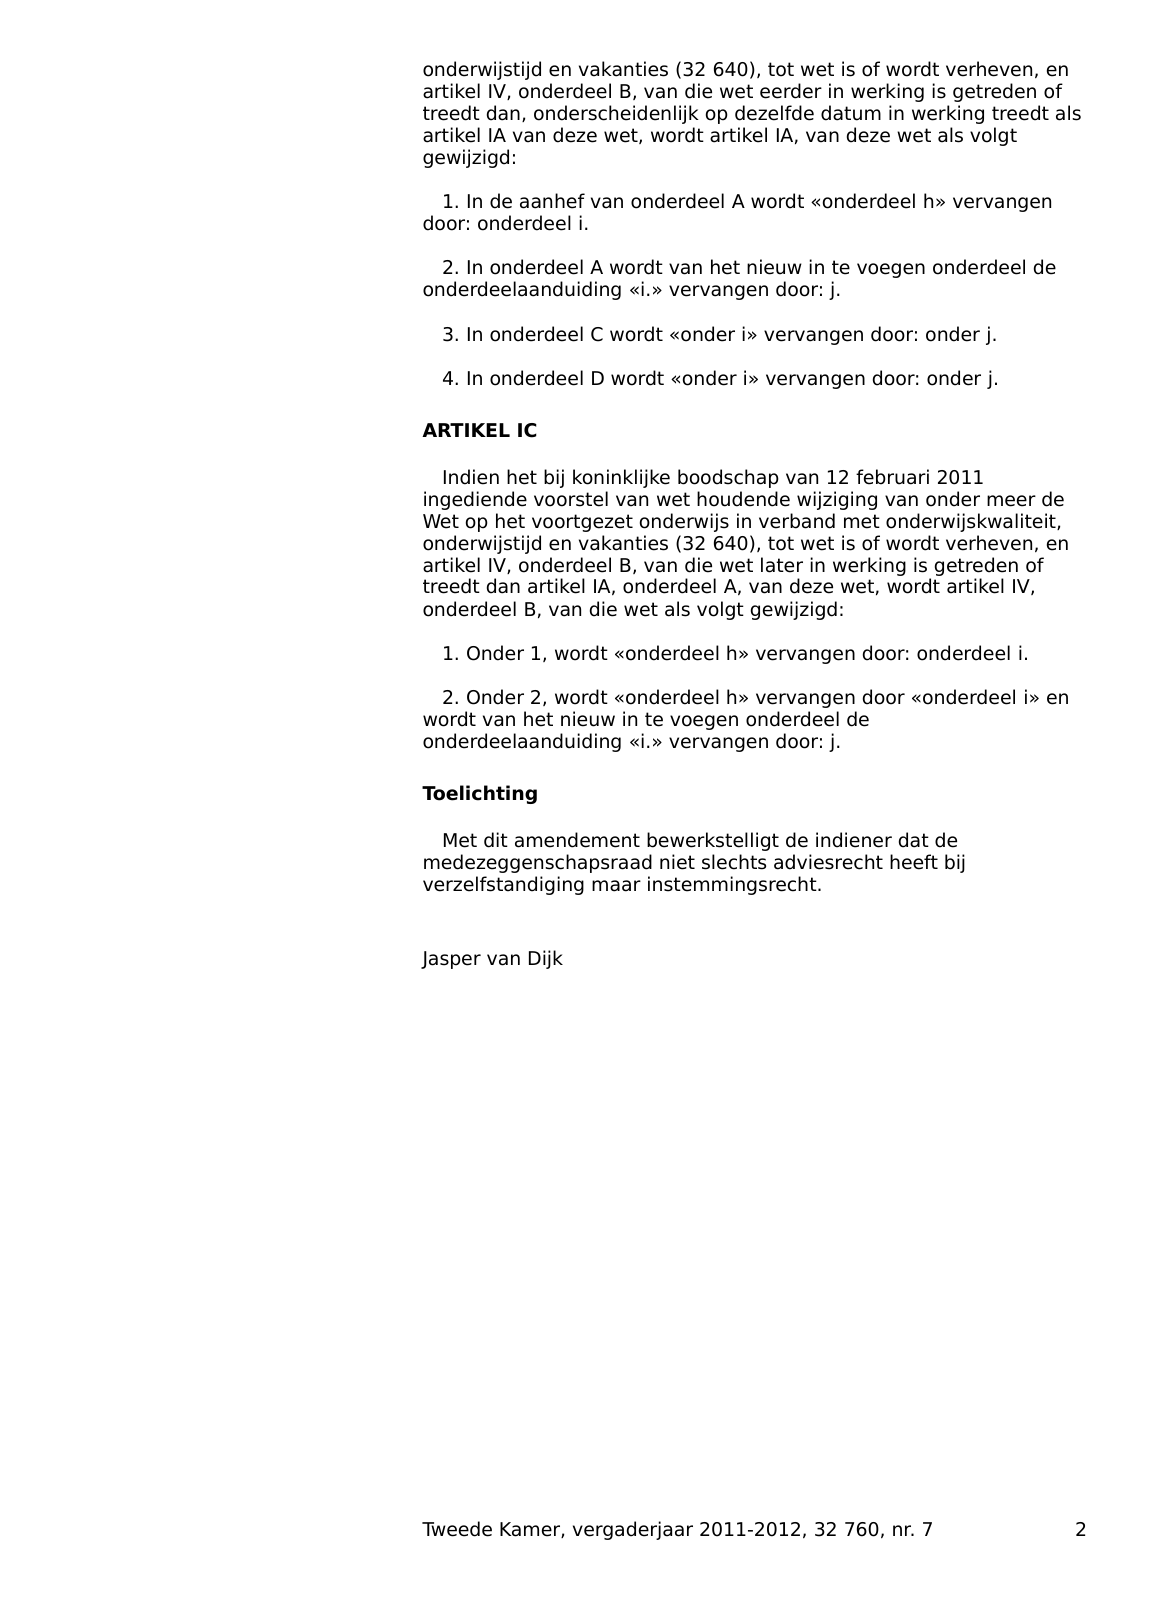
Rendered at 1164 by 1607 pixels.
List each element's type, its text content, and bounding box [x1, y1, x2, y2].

text 4. In onderdeel D wordt «onder i» vervangen door: onder j. [422, 368, 1087, 389]
text Indien het bij koninklijke boodschap van 12 februari 2011 ingediende voorstel van wet houdende wijziging van onder meer de Wet op het voortgezet onderwijs in verband met onderwijskwaliteit, onderwijstijd en vakanties (32 640), tot wet is of wordt verheven, en artikel IV, onderdeel B, van die wet later in werking is getreden of treedt dan artikel IA, onderdeel A, van deze wet, wordt artikel IV, onderdeel B, van die wet als volgt gewijzigd: [422, 467, 1087, 620]
text onderwijstijd en vakanties (32 640), tot wet is of wordt verheven, en artikel IV, onderdeel B, van die wet eerder in werking is getreden of treedt dan, onderscheidenlijk op dezelfde datum in werking treedt als artikel IA van deze wet, wordt artikel IA, van deze wet als volgt gewijzigd: [422, 59, 1087, 169]
text 2. Onder 2, wordt «onderdeel h» vervangen door «onderdeel i» en wordt van het nieuw in te voegen onderdeel de onderdeelaanduiding «i.» vervangen door: j. [422, 687, 1087, 753]
text 1. In de aanhef van onderdeel A wordt «onderdeel h» vervangen door: onderdeel i. [422, 191, 1087, 235]
subtitle Toelichting [422, 783, 1087, 805]
text 1. Onder 1, wordt «onderdeel h» vervangen door: onderdeel i. [422, 643, 1087, 664]
text Met dit amendement bewerkstelligt de indiener dat de medezeggenschapsraad niet slechts adviesrecht heeft bij verzelfstandiging maar instemmingsrecht. [422, 830, 1087, 896]
text 3. In onderdeel C wordt «onder i» vervangen door: onder j. [422, 323, 1087, 345]
text Jasper van Dijk [422, 926, 1087, 969]
subtitle ARTIKEL IC [422, 419, 1087, 442]
text 2. In onderdeel A wordt van het nieuw in te voegen onderdeel de onderdeelaanduiding «i.» vervangen door: j. [422, 257, 1087, 301]
